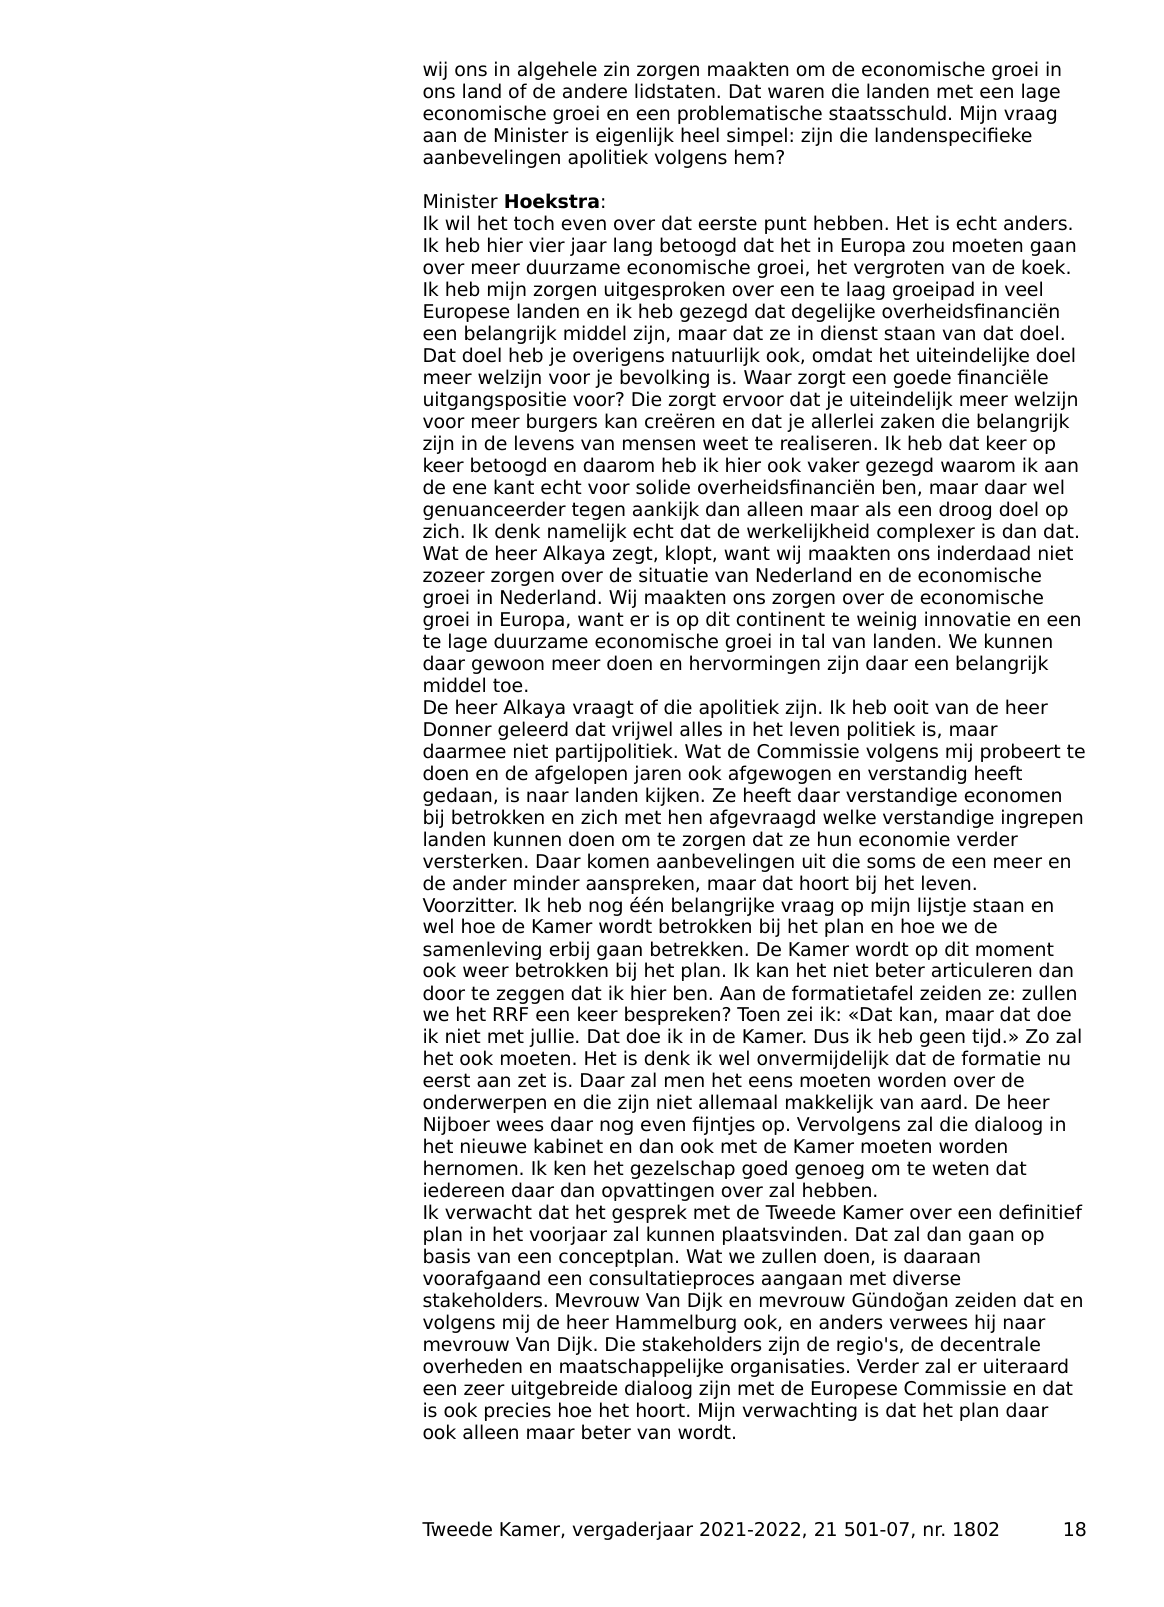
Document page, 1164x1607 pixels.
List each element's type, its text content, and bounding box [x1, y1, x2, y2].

text Voorzitter. Ik heb nog één belangrijke vraag op mijn lijstje staan en wel hoe de Kamer wordt betrokken bij het plan en hoe we de samenleving erbij gaan betrekken. De Kamer wordt op dit moment ook weer betrokken bij het plan. Ik kan het niet beter articuleren dan door te zeggen dat ik hier ben. Aan de formatietafel zeiden ze: zullen we het RRF een keer bespreken? Toen zei ik: «Dat kan, maar dat doe ik niet met jullie. Dat doe ik in de Kamer. Dus ik heb geen tijd.» Zo zal het ook moeten. Het is denk ik wel onvermijdelijk dat de formatie nu eerst aan zet is. Daar zal men het eens moeten worden over de onderwerpen en die zijn niet allemaal makkelijk van aard. De heer Nijboer wees daar nog even fijntjes op. Vervolgens zal die dialoog in het nieuwe kabinet en dan ook met de Kamer moeten worden hernomen. Ik ken het gezelschap goed genoeg om te weten dat iedereen daar dan opvattingen over zal hebben. [422, 894, 1087, 1202]
text De heer Alkaya vraagt of die apolitiek zijn. Ik heb ooit van de heer Donner geleerd dat vrijwel alles in het leven politiek is, maar daarmee niet partijpolitiek. Wat de Commissie volgens mij probeert te doen en de afgelopen jaren ook afgewogen en verstandig heeft gedaan, is naar landen kijken. Ze heeft daar verstandige economen bij betrokken en zich met hen afgevraagd welke verstandige ingrepen landen kunnen doen om te zorgen dat ze hun economie verder versterken. Daar komen aanbevelingen uit die soms de een meer en de ander minder aanspreken, maar dat hoort bij het leven. [422, 697, 1087, 894]
text Ik verwacht dat het gesprek met de Tweede Kamer over een definitief plan in het voorjaar zal kunnen plaatsvinden. Dat zal dan gaan op basis van een conceptplan. Wat we zullen doen, is daaraan voorafgaand een consultatieproces aangaan met diverse stakeholders. Mevrouw Van Dijk en mevrouw Gündoğan zeiden dat en volgens mij de heer Hammelburg ook, en anders verwees hij naar mevrouw Van Dijk. Die stakeholders zijn de regio's, de decentrale overheden en maatschappelijke organisaties. Verder zal er uiteraard een zeer uitgebreide dialoog zijn met de Europese Commissie en dat is ook precies hoe het hoort. Mijn verwachting is dat het plan daar ook alleen maar beter van wordt. [422, 1202, 1087, 1444]
text wij ons in algehele zin zorgen maakten om de economische groei in ons land of de andere lidstaten. Dat waren die landen met een lage economische groei en een problematische staatsschuld. Mijn vraag aan de Minister is eigenlijk heel simpel: zijn die landenspecifieke aanbevelingen apolitiek volgens hem? [422, 59, 1087, 169]
text Minister Hoekstra: [422, 191, 1087, 213]
text Ik wil het toch even over dat eerste punt hebben. Het is echt anders. Ik heb hier vier jaar lang betoogd dat het in Europa zou moeten gaan over meer duurzame economische groei, het vergroten van de koek. Ik heb mijn zorgen uitgesproken over een te laag groeipad in veel Europese landen en ik heb gezegd dat degelijke overheidsfinanciën een belangrijk middel zijn, maar dat ze in dienst staan van dat doel. Dat doel heb je overigens natuurlijk ook, omdat het uiteindelijke doel meer welzijn voor je bevolking is. Waar zorgt een goede financiële uitgangspositie voor? Die zorgt ervoor dat je uiteindelijk meer welzijn voor meer burgers kan creëren en dat je allerlei zaken die belangrijk zijn in de levens van mensen weet te realiseren. Ik heb dat keer op keer betoogd en daarom heb ik hier ook vaker gezegd waarom ik aan de ene kant echt voor solide overheidsfinanciën ben, maar daar wel genuanceerder tegen aankijk dan alleen maar als een droog doel op zich. Ik denk namelijk echt dat de werkelijkheid complexer is dan dat. [422, 213, 1087, 543]
text Wat de heer Alkaya zegt, klopt, want wij maakten ons inderdaad niet zozeer zorgen over de situatie van Nederland en de economische groei in Nederland. Wij maakten ons zorgen over de economische groei in Europa, want er is op dit continent te weinig innovatie en een te lage duurzame economische groei in tal van landen. We kunnen daar gewoon meer doen en hervormingen zijn daar een belangrijk middel toe. [422, 543, 1087, 697]
